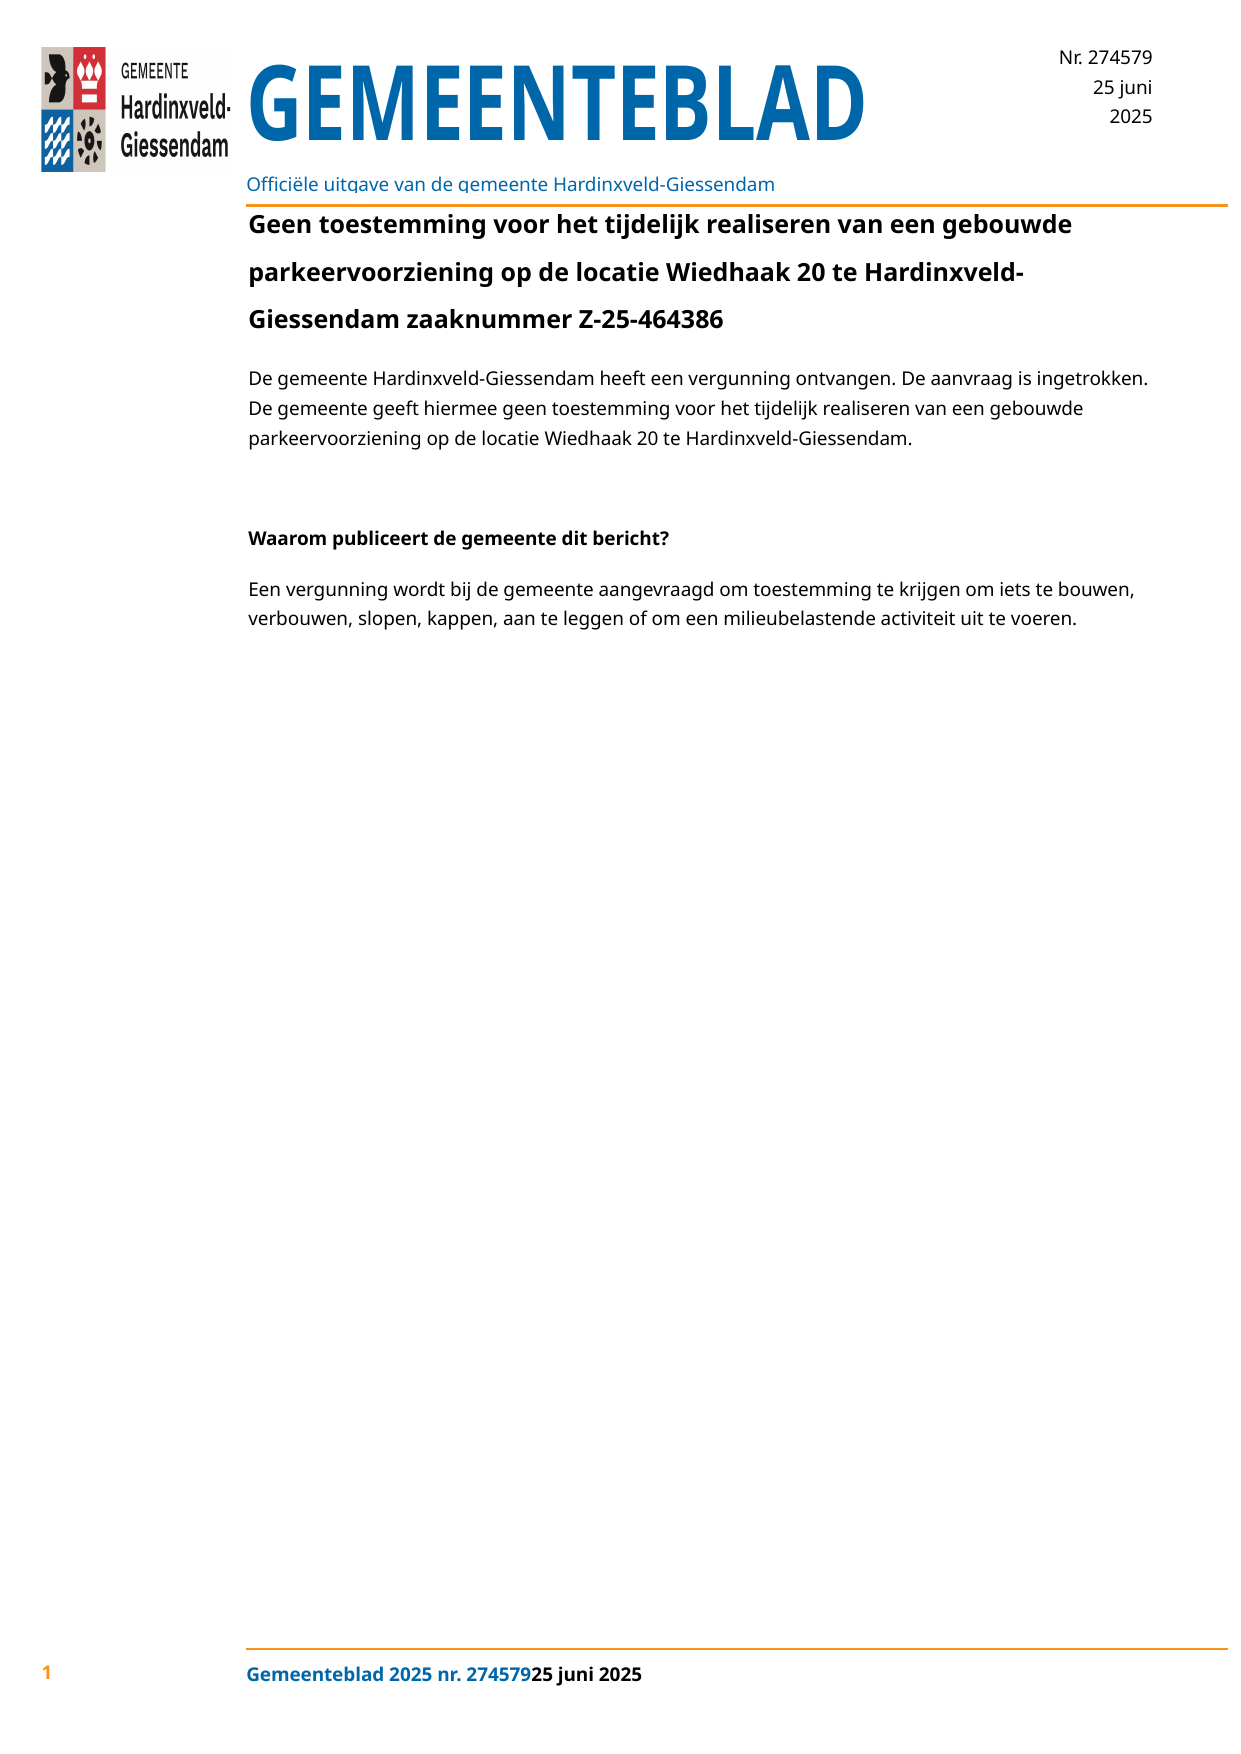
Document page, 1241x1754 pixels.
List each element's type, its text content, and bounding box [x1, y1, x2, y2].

text De gemeente Hardinxveld-Giessendam heeft een vergunning ontvangen. De aanvraag is ingetrokken. De gemeente geeft hiermee geen toestemming voor het tijdelijk realiseren van een gebouwde parkeervoorziening op de locatie Wiedhaak 20 te Hardinxveld-Giessendam. [248, 366, 1152, 450]
picture [41, 47, 231, 172]
text Een vergunning wordt bij de gemeente aangevraagd om toestemming te krijgen om iets te bouwen, verbouwen, slopen, kappen, aan te leggen of om een milieubelastende activiteit uit te voeren. [248, 576, 1152, 631]
text Waarom publiceert de gemeente dit bericht? [248, 526, 1152, 551]
text Geen toestemming voor het tijdelijk realiseren van een gebouwde parkeervoorziening op de locatie Wiedhaak 20 te Hardinxveld-Giessendam zaaknummer Z-25-464386 [248, 207, 1152, 336]
